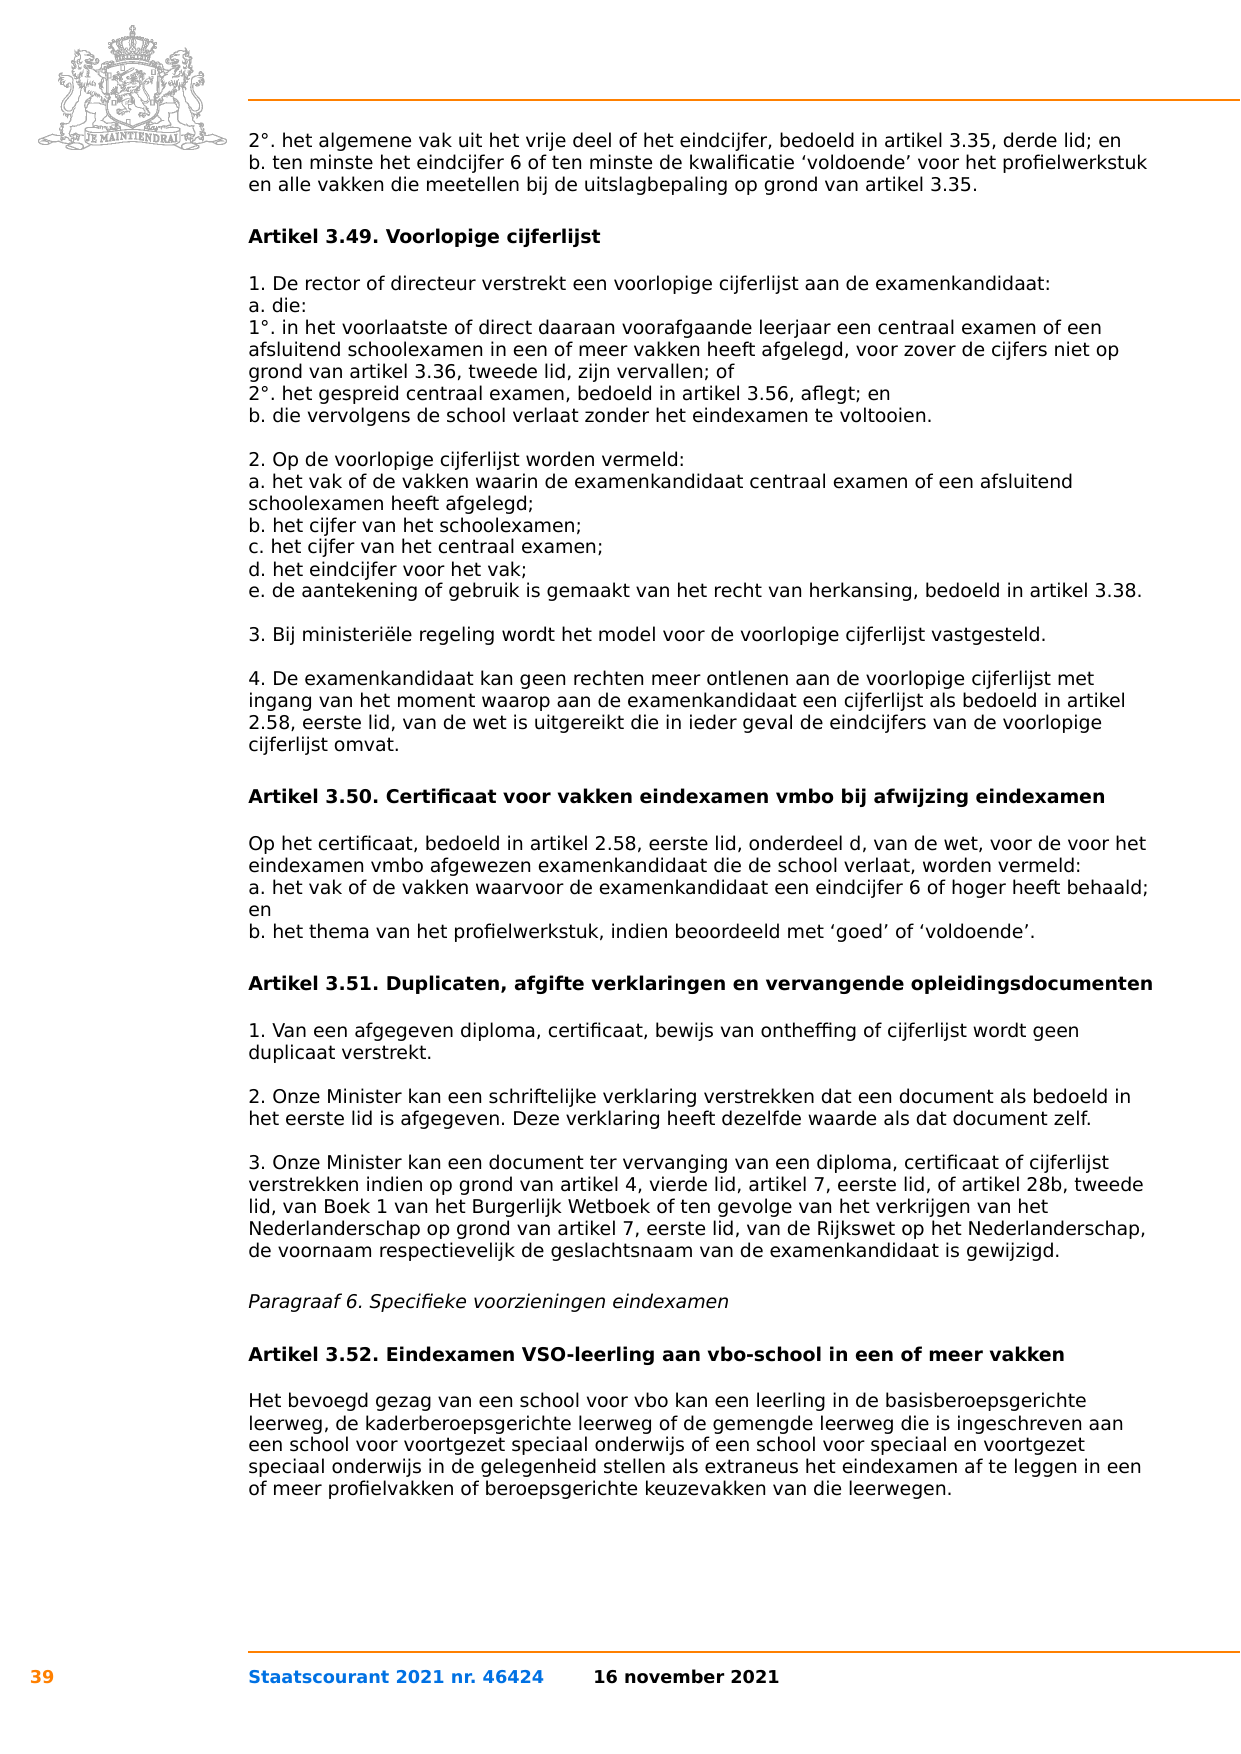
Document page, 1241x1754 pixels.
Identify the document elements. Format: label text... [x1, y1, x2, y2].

text b. ten minste het eindcijfer 6 of ten minste de kwalificatie ‘voldoende’ voor het profielwerkstuk en alle vakken die meetellen bij de uitslagbepaling op grond van artikel 3.35. [248, 152, 1163, 196]
text 2. Op de voorlopige cijferlijst worden vermeld: [248, 448, 1163, 471]
subtitle Artikel 3.52. Eindexamen VSO-leerling aan vbo-school in een of meer vakken [248, 1343, 1163, 1365]
text b. het cijfer van het schoolexamen; [248, 514, 1163, 536]
text 4. De examenkandidaat kan geen rechten meer ontlenen aan de voorlopige cijferlijst met ingang van het moment waarop aan de examenkandidaat een cijferlijst als bedoeld in artikel 2.58, eerste lid, van de wet is uitgereikt die in ieder geval de eindcijfers van de voorlopige cijferlijst omvat. [248, 668, 1163, 756]
text b. het thema van het profielwerkstuk, indien beoordeeld met ‘goed’ of ‘voldoende’. [248, 921, 1163, 943]
text 2°. het algemene vak uit het vrije deel of het eindcijfer, bedoeld in artikel 3.35, derde lid; en [248, 130, 1163, 152]
text 1. Van een afgegeven diploma, certificaat, bewijs van ontheffing of cijferlijst wordt geen duplicaat verstrekt. [248, 1020, 1163, 1064]
text d. het eindcijfer voor het vak; [248, 558, 1163, 580]
text a. die: [248, 295, 1163, 317]
subtitle Artikel 3.49. Voorlopige cijferlijst [248, 226, 1163, 248]
picture [38, 25, 227, 150]
subtitle Artikel 3.50. Certificaat voor vakken eindexamen vmbo bij afwijzing eindexamen [248, 786, 1163, 808]
text a. het vak of de vakken waarvoor de examenkandidaat een eindcijfer 6 of hoger heeft behaald; en [248, 877, 1163, 921]
text 1. De rector of directeur verstrekt een voorlopige cijferlijst aan de examenkandidaat: [248, 273, 1163, 295]
text 2°. het gespreid centraal examen, bedoeld in artikel 3.56, aflegt; en [248, 383, 1163, 405]
text 1°. in het voorlaatste of direct daaraan voorafgaande leerjaar een centraal examen of een afsluitend schoolexamen in een of meer vakken heeft afgelegd, voor zover de cijfers niet op grond van artikel 3.36, tweede lid, zijn vervallen; of [248, 317, 1163, 383]
text b. die vervolgens de school verlaat zonder het eindexamen te voltooien. [248, 405, 1163, 427]
subtitle Artikel 3.51. Duplicaten, afgifte verklaringen en vervangende opleidingsdocumenten [248, 973, 1163, 995]
text e. de aantekening of gebruik is gemaakt van het recht van herkansing, bedoeld in artikel 3.38. [248, 580, 1163, 602]
text 3. Bij ministeriële regeling wordt het model voor de voorlopige cijferlijst vastgesteld. [248, 624, 1163, 646]
text c. het cijfer van het centraal examen; [248, 536, 1163, 558]
subtitle Paragraaf 6. Specifieke voorzieningen eindexamen [248, 1291, 1163, 1313]
text Op het certificaat, bedoeld in artikel 2.58, eerste lid, onderdeel d, van de wet, voor de voor het eindexamen vmbo afgewezen examenkandidaat die de school verlaat, worden vermeld: [248, 833, 1163, 877]
text a. het vak of de vakken waarin de examenkandidaat centraal examen of een afsluitend schoolexamen heeft afgelegd; [248, 471, 1163, 514]
text 2. Onze Minister kan een schriftelijke verklaring verstrekken dat een document als bedoeld in het eerste lid is afgegeven. Deze verklaring heeft dezelfde waarde als dat document zelf. [248, 1086, 1163, 1130]
text 3. Onze Minister kan een document ter vervanging van een diploma, certificaat of cijferlijst verstrekken indien op grond van artikel 4, vierde lid, artikel 7, eerste lid, of artikel 28b, tweede lid, van Boek 1 van het Burgerlijk Wetboek of ten gevolge van het verkrijgen van het Nederlanderschap op grond van artikel 7, eerste lid, van de Rijkswet op het Nederlanderschap, de voornaam respectievelijk de geslachtsnaam van de examenkandidaat is gewijzigd. [248, 1152, 1163, 1261]
text Het bevoegd gezag van een school voor vbo kan een leerling in de basisberoepsgerichte leerweg, de kaderberoepsgerichte leerweg of de gemengde leerweg die is ingeschreven aan een school voor voortgezet speciaal onderwijs of een school voor speciaal en voortgezet speciaal onderwijs in de gelegenheid stellen als extraneus het eindexamen af te leggen in een of meer profielvakken of beroepsgerichte keuzevakken van die leerwegen. [248, 1390, 1163, 1500]
